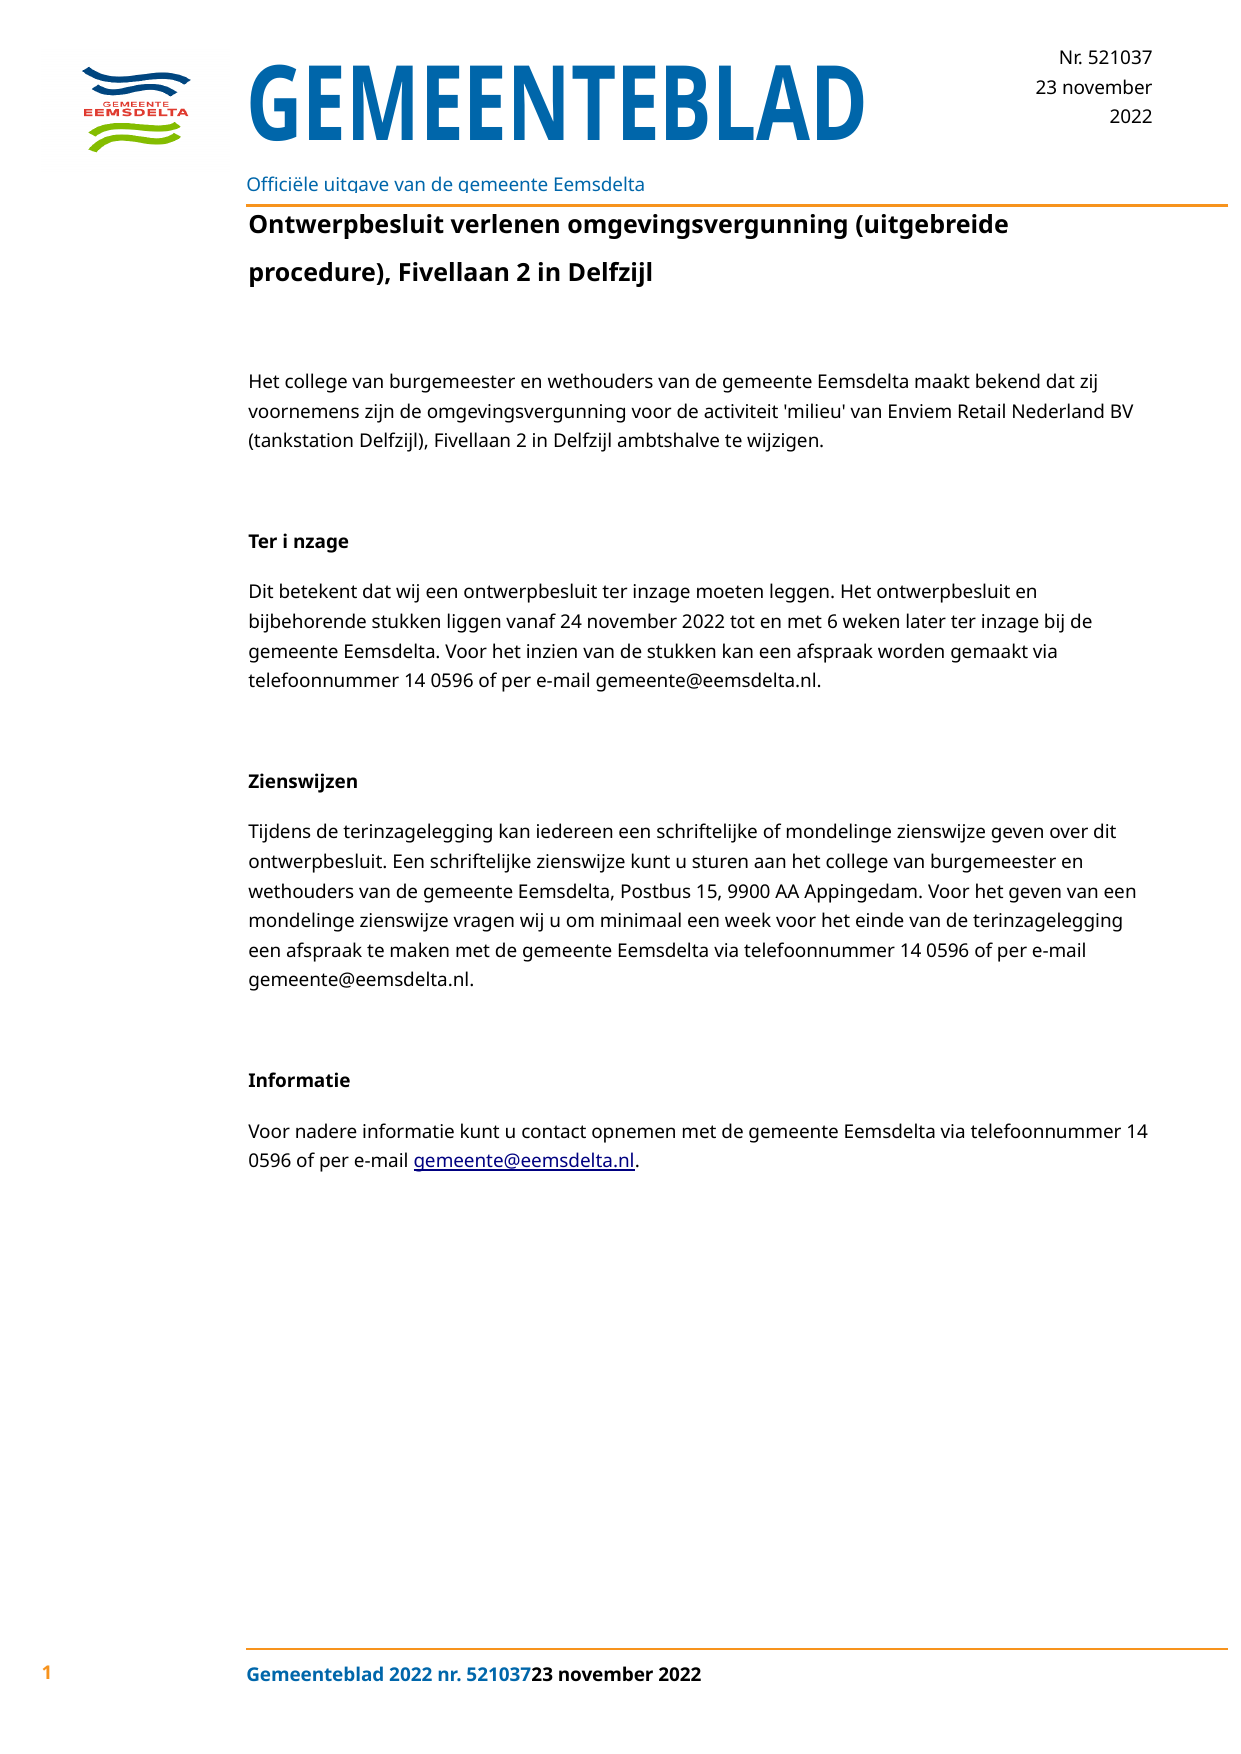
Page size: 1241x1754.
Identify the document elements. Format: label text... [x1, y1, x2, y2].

picture [41, 47, 231, 172]
text Het college van burgemeester en wethouders van de gemeente Eemsdelta maakt bekend dat zij voornemens zijn de omgevingsvergunning voor de activiteit 'milieu' van Enviem Retail Nederland BV (tankstation Delfzijl), Fivellaan 2 in Delfzijl ambtshalve te wijzigen. [248, 368, 1152, 453]
text Voor nadere informatie kunt u contact opnemen met de gemeente Eemsdelta via telefoonnummer 14 0596 of per e-mail gemeente@eemsdelta.nl. [248, 1118, 1152, 1173]
text Informatie [248, 1067, 1152, 1093]
text Dit betekent dat wij een ontwerpbesluit ter inzage moeten leggen. Het ontwerpbesluit en bijbehorende stukken liggen vanaf 24 november 2022 tot en met 6 weken later ter inzage bij de gemeente Eemsdelta. Voor het inzien van de stukken kan een afspraak worden gemaakt via telefoonnummer 14 0596 of per e-mail gemeente@eemsdelta.nl. [248, 579, 1152, 693]
text Ter i nzage [248, 528, 1152, 554]
text Ontwerpbesluit verlenen omgevingsvergunning (uitgebreide procedure), Fivellaan 2 in Delfzijl [248, 207, 1152, 288]
text Tijdens de terinzagelegging kan iedereen een schriftelijke of mondelinge zienswijze geven over dit ontwerpbesluit. Een schriftelijke zienswijze kunt u sturen aan het college van burgemeester en wethouders van de gemeente Eemsdelta, Postbus 15, 9900 AA Appingedam. Voor het geven van een mondelinge zienswijze vragen wij u om minimaal een week voor het einde van de terinzagelegging een afspraak te maken met de gemeente Eemsdelta via telefoonnummer 14 0596 of per e-mail gemeente@eemsdelta.nl. [248, 819, 1152, 992]
text Zienswijzen [248, 768, 1152, 794]
